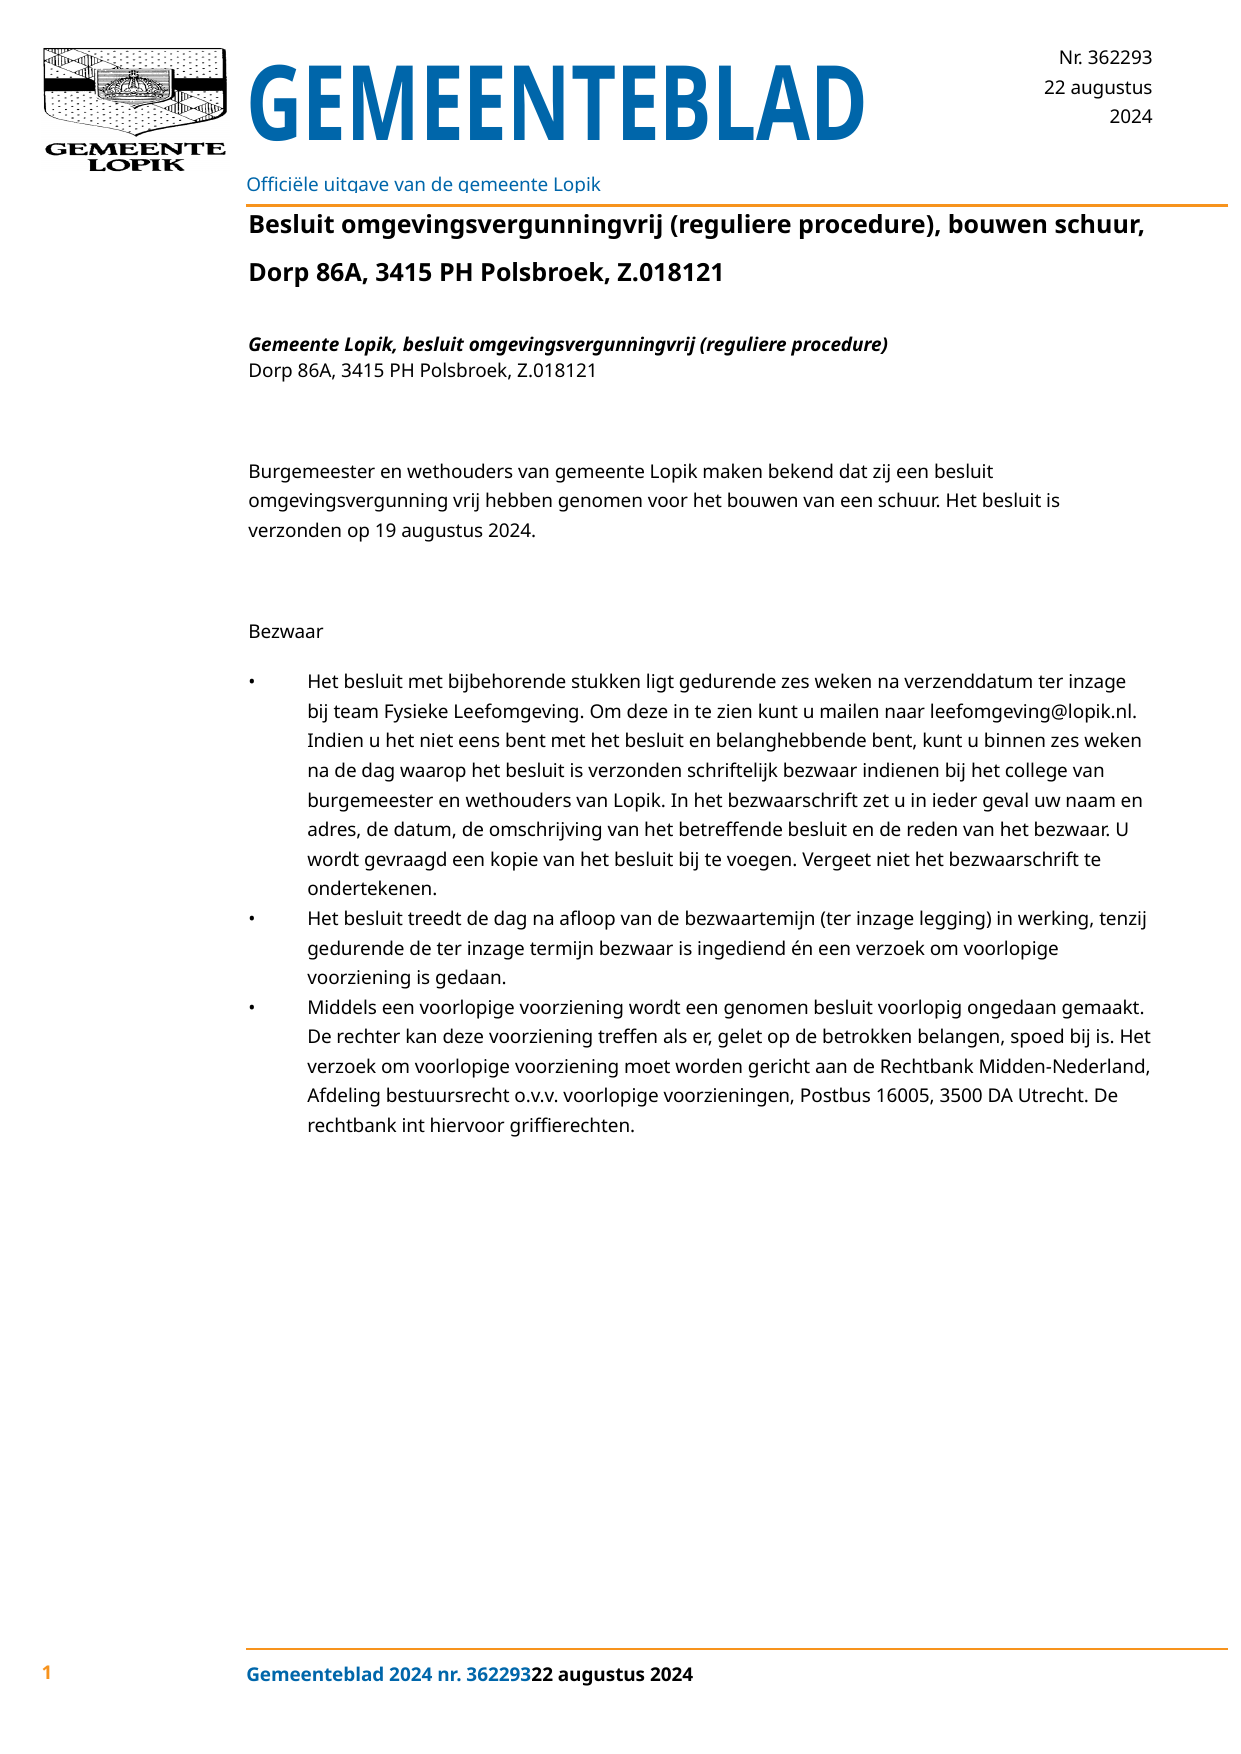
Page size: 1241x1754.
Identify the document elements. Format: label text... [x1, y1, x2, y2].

list Het besluit treedt de dag na afloop van de bezwaartemijn (ter inzage legging) in werking, tenzij gedurende de ter inzage termijn bezwaar is ingediend én een verzoek om voorlopige voorziening is gedaan. [248, 905, 1152, 990]
list Middels een voorlopige voorziening wordt een genomen besluit voorlopig ongedaan gemaakt. De rechter kan deze voorziening treffen als er, gelet op de betrokken belangen, spoed bij is. Het verzoek om voorlopige voorziening moet worden gericht aan de Rechtbank Midden-Nederland, Afdeling bestuursrecht o.v.v. voorlopige voorzieningen, Postbus 16005, 3500 DA Utrecht. De rechtbank int hiervoor griffierechten. [248, 994, 1152, 1138]
text Besluit omgevingsvergunningvrij (reguliere procedure), bouwen schuur, Dorp 86A, 3415 PH Polsbroek, Z.018121 [248, 207, 1152, 288]
text Gemeente Lopik, besluit omgevingsvergunningvrij (reguliere procedure) [248, 331, 1152, 357]
picture [41, 47, 231, 172]
text Dorp 86A, 3415 PH Polsbroek, Z.018121 [248, 357, 1152, 383]
text Burgemeester en wethouders van gemeente Lopik maken bekend dat zij een besluit omgevingsvergunning vrij hebben genomen voor het bouwen van een schuur. Het besluit is verzonden op 19 augustus 2024. [248, 458, 1152, 543]
text Bezwaar [248, 618, 1152, 644]
list Het besluit met bijbehorende stukken ligt gedurende zes weken na verzenddatum ter inzage bij team Fysieke Leefomgeving. Om deze in te zien kunt u mailen naar leefomgeving@lopik.nl. Indien u het niet eens bent met het besluit en belanghebbende bent, kunt u binnen zes weken na de dag waarop het besluit is verzonden schriftelijk bezwaar indienen bij het college van burgemeester en wethouders van Lopik. In het bezwaarschrift zet u in ieder geval uw naam en adres, de datum, de omschrijving van het betreffende besluit en de reden van het bezwaar. U wordt gevraagd een kopie van het besluit bij te voegen. Vergeet niet het bezwaarschrift te ondertekenen. [248, 668, 1152, 901]
